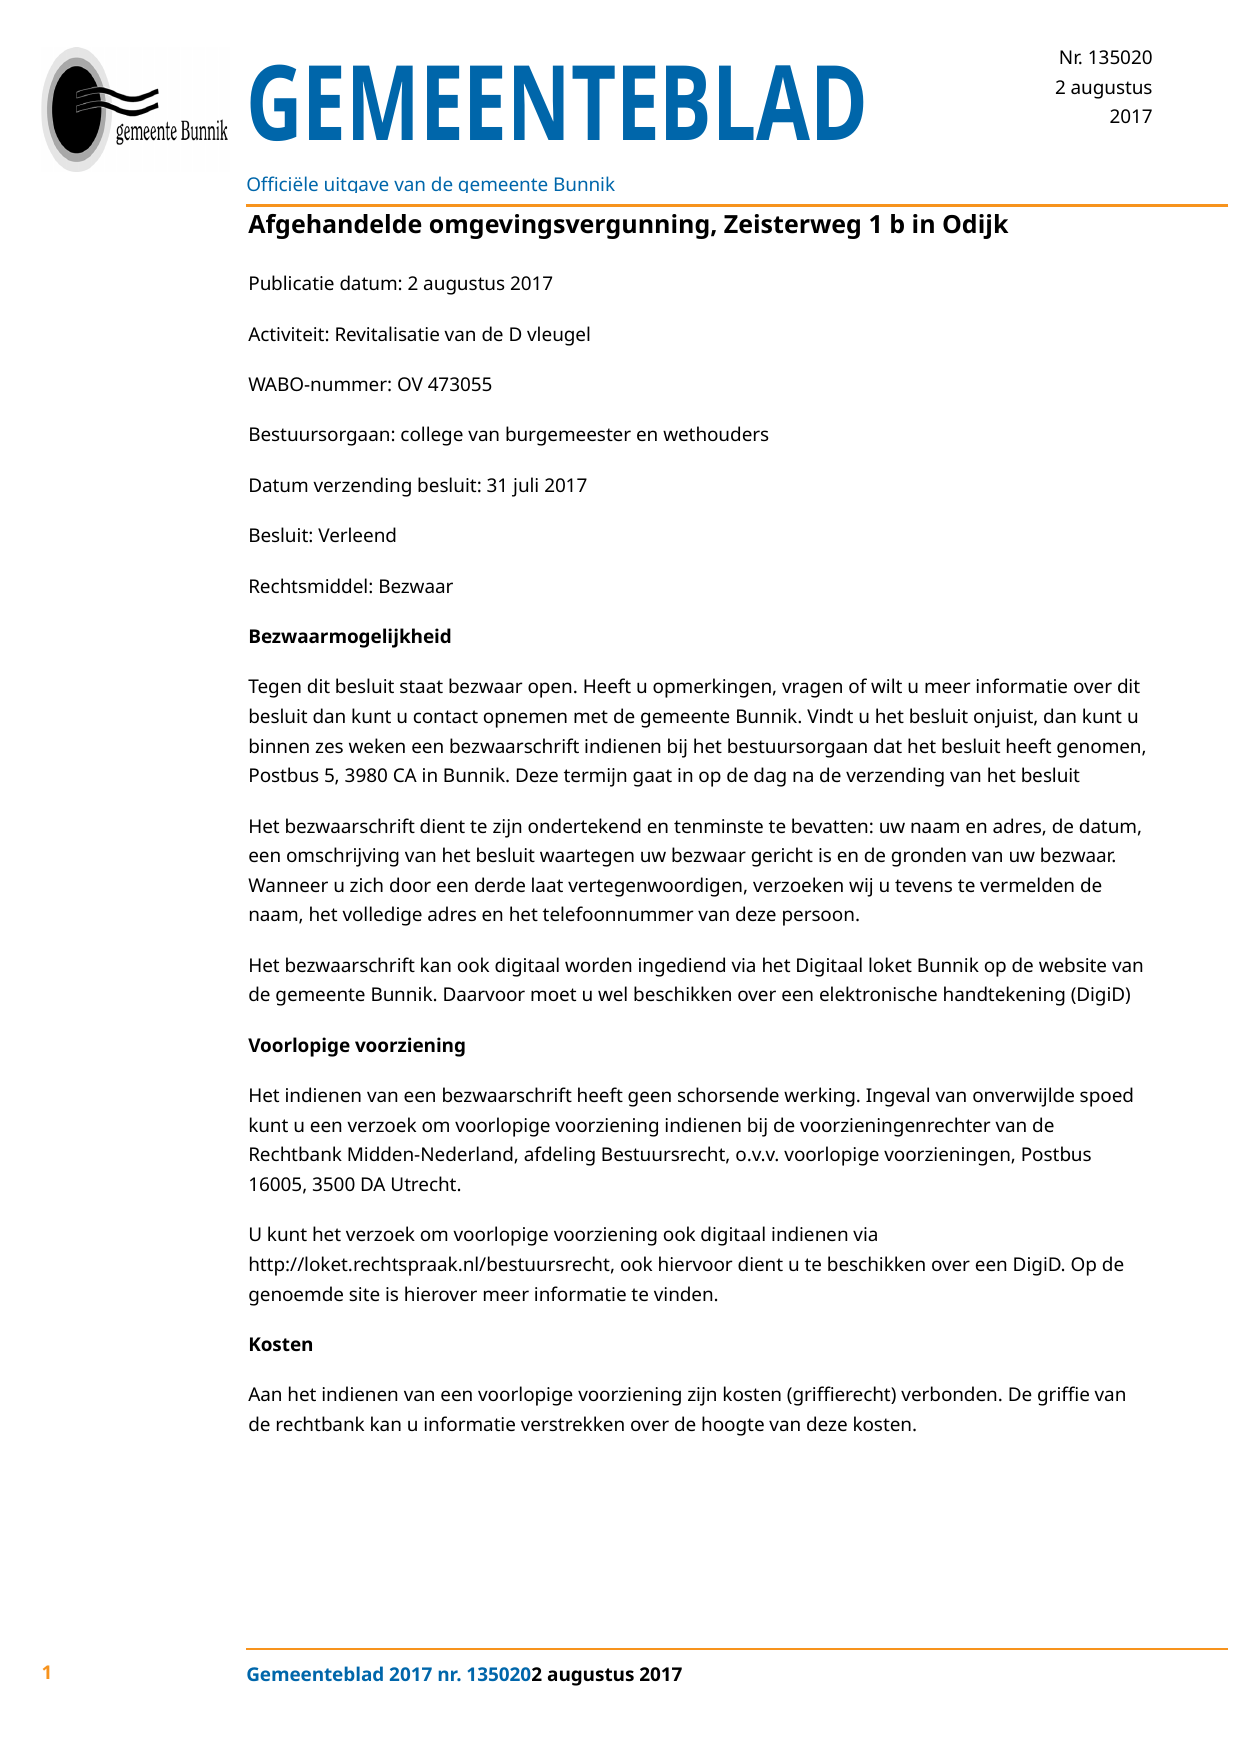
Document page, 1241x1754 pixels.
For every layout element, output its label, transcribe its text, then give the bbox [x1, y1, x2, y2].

text Bestuursorgaan: college van burgemeester en wethouders [248, 422, 1152, 447]
text WABO-nummer: OV 473055 [248, 371, 1152, 397]
text Tegen dit besluit staat bezwaar open. Heeft u opmerkingen, vragen of wilt u meer informatie over dit besluit dan kunt u contact opnemen met de gemeente Bunnik. Vindt u het besluit onjuist, dan kunt u binnen zes weken een bezwaarschrift indienen bij het bestuursorgaan dat het besluit heeft genomen, Postbus 5, 3980 CA in Bunnik. Deze termijn gaat in op de dag na de verzending van het besluit [248, 674, 1152, 788]
picture [41, 47, 231, 172]
text Aan het indienen van een voorlopige voorziening zijn kosten (griffierecht) verbonden. De griffie van de rechtbank kan u informatie verstrekken over de hoogte van deze kosten. [248, 1382, 1152, 1437]
text Voorlopige voorziening [248, 1032, 1152, 1058]
text Het bezwaarschrift kan ook digitaal worden ingediend via het Digitaal loket Bunnik op de website van de gemeente Bunnik. Daarvoor moet u wel beschikken over een elektronische handtekening (DigiD) [248, 952, 1152, 1007]
text Kosten [248, 1331, 1152, 1357]
text U kunt het verzoek om voorlopige voorziening ook digitaal indienen via http://loket.rechtspraak.nl/bestuursrecht, ook hiervoor dient u te beschikken over een DigiD. Op de genoemde site is hierover meer informatie te vinden. [248, 1222, 1152, 1306]
text Bezwaarmogelijkheid [248, 623, 1152, 649]
text Afgehandelde omgevingsvergunning, Zeisterweg 1 b in Odijk [248, 207, 1152, 241]
text Besluit: Verleend [248, 522, 1152, 548]
text Rechtsmiddel: Bezwaar [248, 573, 1152, 598]
text Activiteit: Revitalisatie van de D vleugel [248, 321, 1152, 346]
text Datum verzending besluit: 31 juli 2017 [248, 472, 1152, 498]
text Het bezwaarschrift dient te zijn ondertekend en tenminste te bevatten: uw naam en adres, de datum, een omschrijving van het besluit waartegen uw bezwaar gericht is en de gronden van uw bezwaar. Wanneer u zich door een derde laat vertegenwoordigen, verzoeken wij u tevens te vermelden de naam, het volledige adres en het telefoonnummer van deze persoon. [248, 813, 1152, 927]
text Het indienen van een bezwaarschrift heeft geen schorsende werking. Ingeval van onverwijlde spoed kunt u een verzoek om voorlopige voorziening indienen bij de voorzieningenrechter van de Rechtbank Midden-Nederland, afdeling Bestuursrecht, o.v.v. voorlopige voorzieningen, Postbus 16005, 3500 DA Utrecht. [248, 1082, 1152, 1197]
text Publicatie datum: 2 augustus 2017 [248, 270, 1152, 296]
